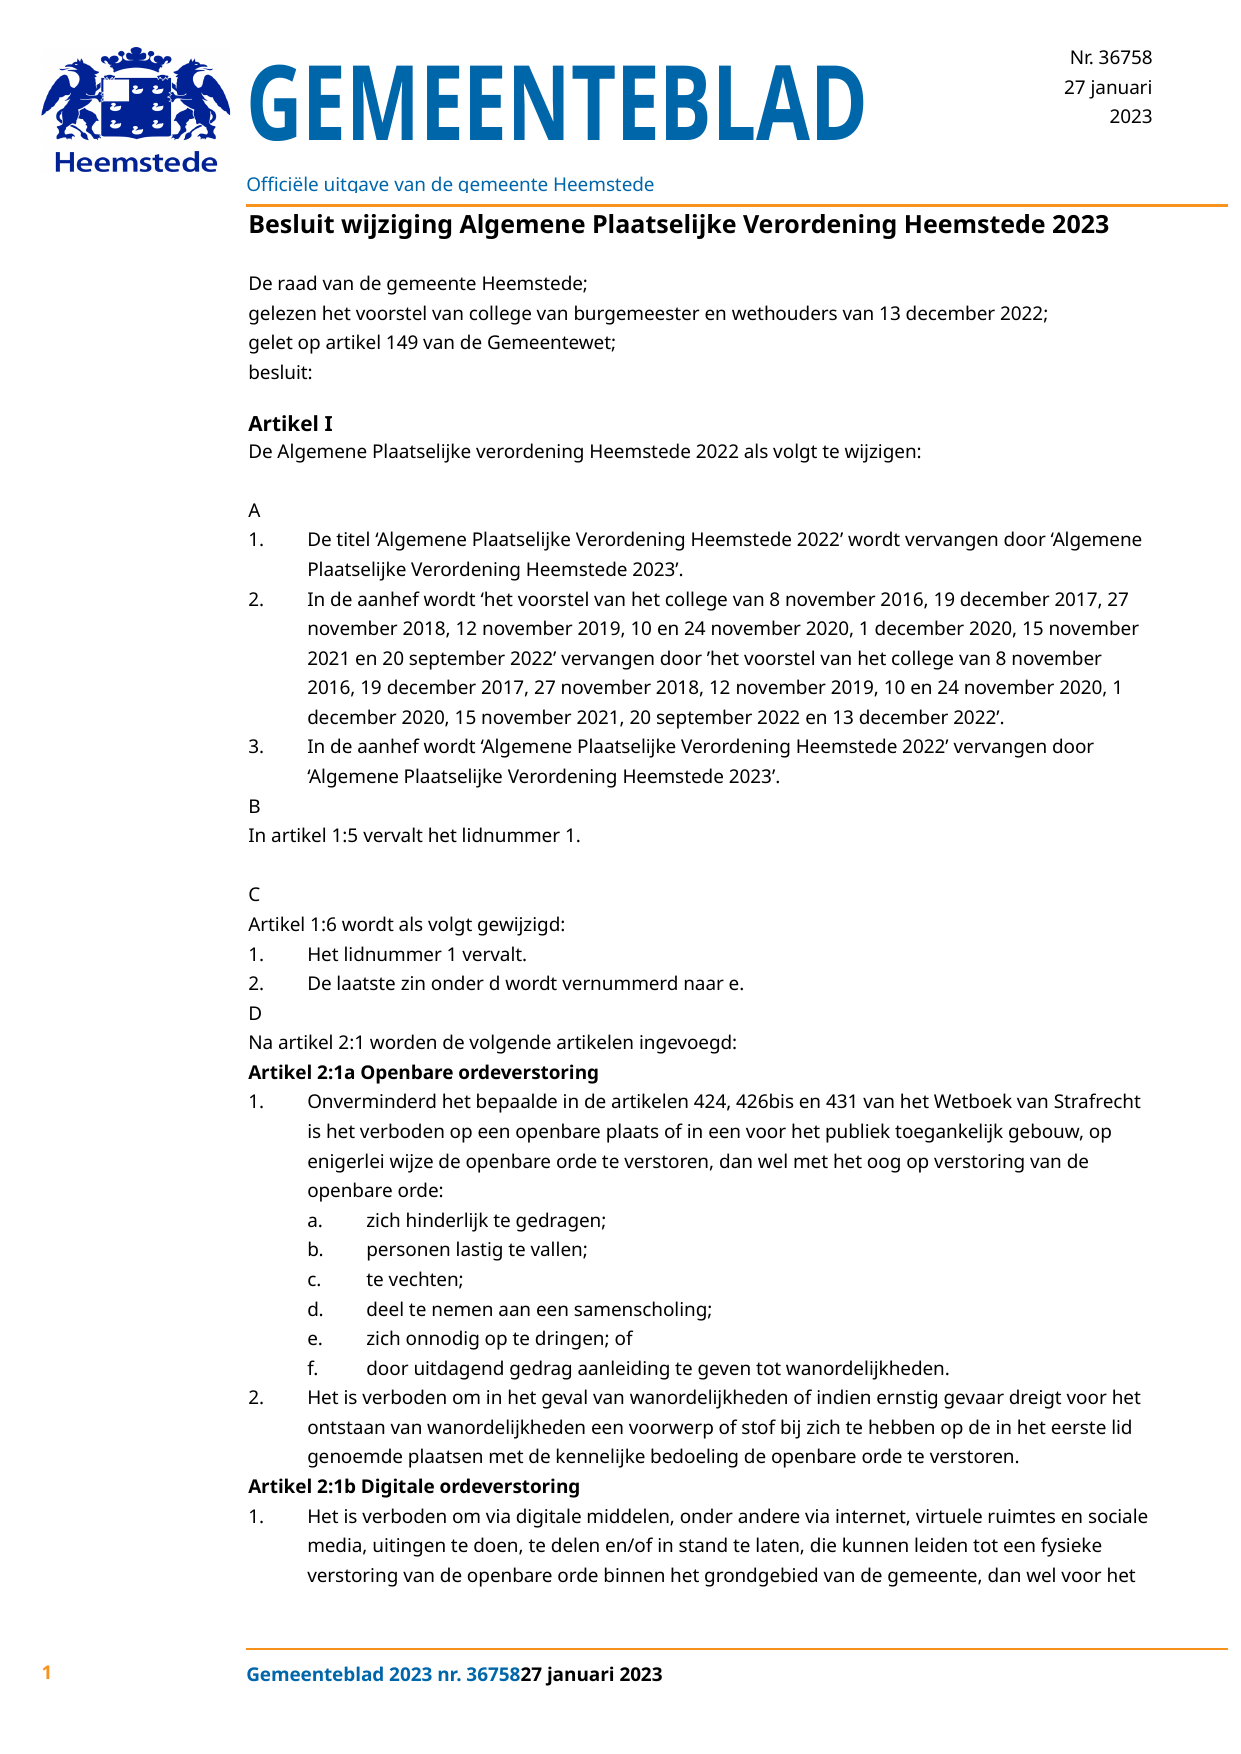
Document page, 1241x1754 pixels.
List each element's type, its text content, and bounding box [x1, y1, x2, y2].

list zich hinderlijk te gedragen; [307, 1207, 1152, 1233]
text De raad van de gemeente Heemstede; [248, 270, 1152, 296]
text D [248, 1000, 1152, 1026]
text gelet op artikel 149 van de Gemeentewet; [248, 329, 1152, 355]
list zich onnodig op te dringen; of [307, 1325, 1152, 1351]
list In de aanhef wordt ‘Algemene Plaatselijke Verordening Heemstede 2022’ vervangen door ‘Algemene Plaatselijke Verordening Heemstede 2023’. [248, 734, 1152, 789]
text Artikel 2:1a Openbare ordeverstoring [248, 1059, 1152, 1085]
list De titel ‘Algemene Plaatselijke Verordening Heemstede 2022’ wordt vervangen door ‘Algemene Plaatselijke Verordening Heemstede 2023’. [248, 527, 1152, 582]
text besluit: [248, 359, 1152, 385]
text Artikel 1:6 wordt als volgt gewijzigd: [248, 911, 1152, 937]
list te vechten; [307, 1266, 1152, 1292]
list In de aanhef wordt ‘het voorstel van het college van 8 november 2016, 19 december 2017, 27 november 2018, 12 november 2019, 10 en 24 november 2020, 1 december 2020, 15 november 2021 en 20 september 2022’ vervangen door ’het voorstel van het college van 8 november 2016, 19 december 2017, 27 november 2018, 12 november 2019, 10 en 24 november 2020, 1 december 2020, 15 november 2021, 20 september 2022 en 13 december 2022’. [248, 586, 1152, 730]
list deel te nemen aan een samenscholing; [307, 1296, 1152, 1322]
picture [41, 47, 231, 172]
text Artikel 2:1b Digitale ordeverstoring [248, 1473, 1152, 1499]
list De laatste zin onder d wordt vernummerd naar e. [248, 970, 1152, 996]
list Het is verboden om in het geval van wanordelijkheden of indien ernstig gevaar dreigt voor het ontstaan van wanordelijkheden een voorwerp of stof bij zich te hebben op de in het eerste lid genoemde plaatsen met de kennelijke bedoeling de openbare orde te verstoren. [248, 1384, 1152, 1469]
text De Algemene Plaatselijke verordening Heemstede 2022 als volgt te wijzigen: [248, 438, 1152, 464]
text In artikel 1:5 vervalt het lidnummer 1. [248, 822, 1152, 848]
text B [248, 793, 1152, 819]
text C [248, 882, 1152, 907]
text Besluit wijziging Algemene Plaatselijke Verordening Heemstede 2023 [248, 207, 1152, 241]
list personen lastig te vallen; [307, 1237, 1152, 1262]
text Na artikel 2:1 worden de volgende artikelen ingevoegd: [248, 1029, 1152, 1055]
list door uitdagend gedrag aanleiding te geven tot wanordelijkheden. [307, 1355, 1152, 1381]
text A [248, 497, 1152, 523]
list Het lidnummer 1 vervalt. [248, 941, 1152, 967]
list Het is verboden om via digitale middelen, onder andere via internet, virtuele ruimtes en sociale media, uitingen te doen, te delen en/of in stand te laten, die kunnen leiden tot een fysieke verstoring van de openbare orde binnen het grondgebied van de gemeente, dan wel voor het [248, 1503, 1152, 1588]
text Artikel I [248, 409, 1152, 438]
text gelezen het voorstel van college van burgemeester en wethouders van 13 december 2022; [248, 300, 1152, 326]
list Onverminderd het bepaalde in de artikelen 424, 426bis en 431 van het Wetboek van Strafrecht is het verboden op een openbare plaats of in een voor het publiek toegankelijk gebouw, op enigerlei wijze de openbare orde te verstoren, dan wel met het oog op verstoring van de openbare orde: [248, 1089, 1152, 1203]
